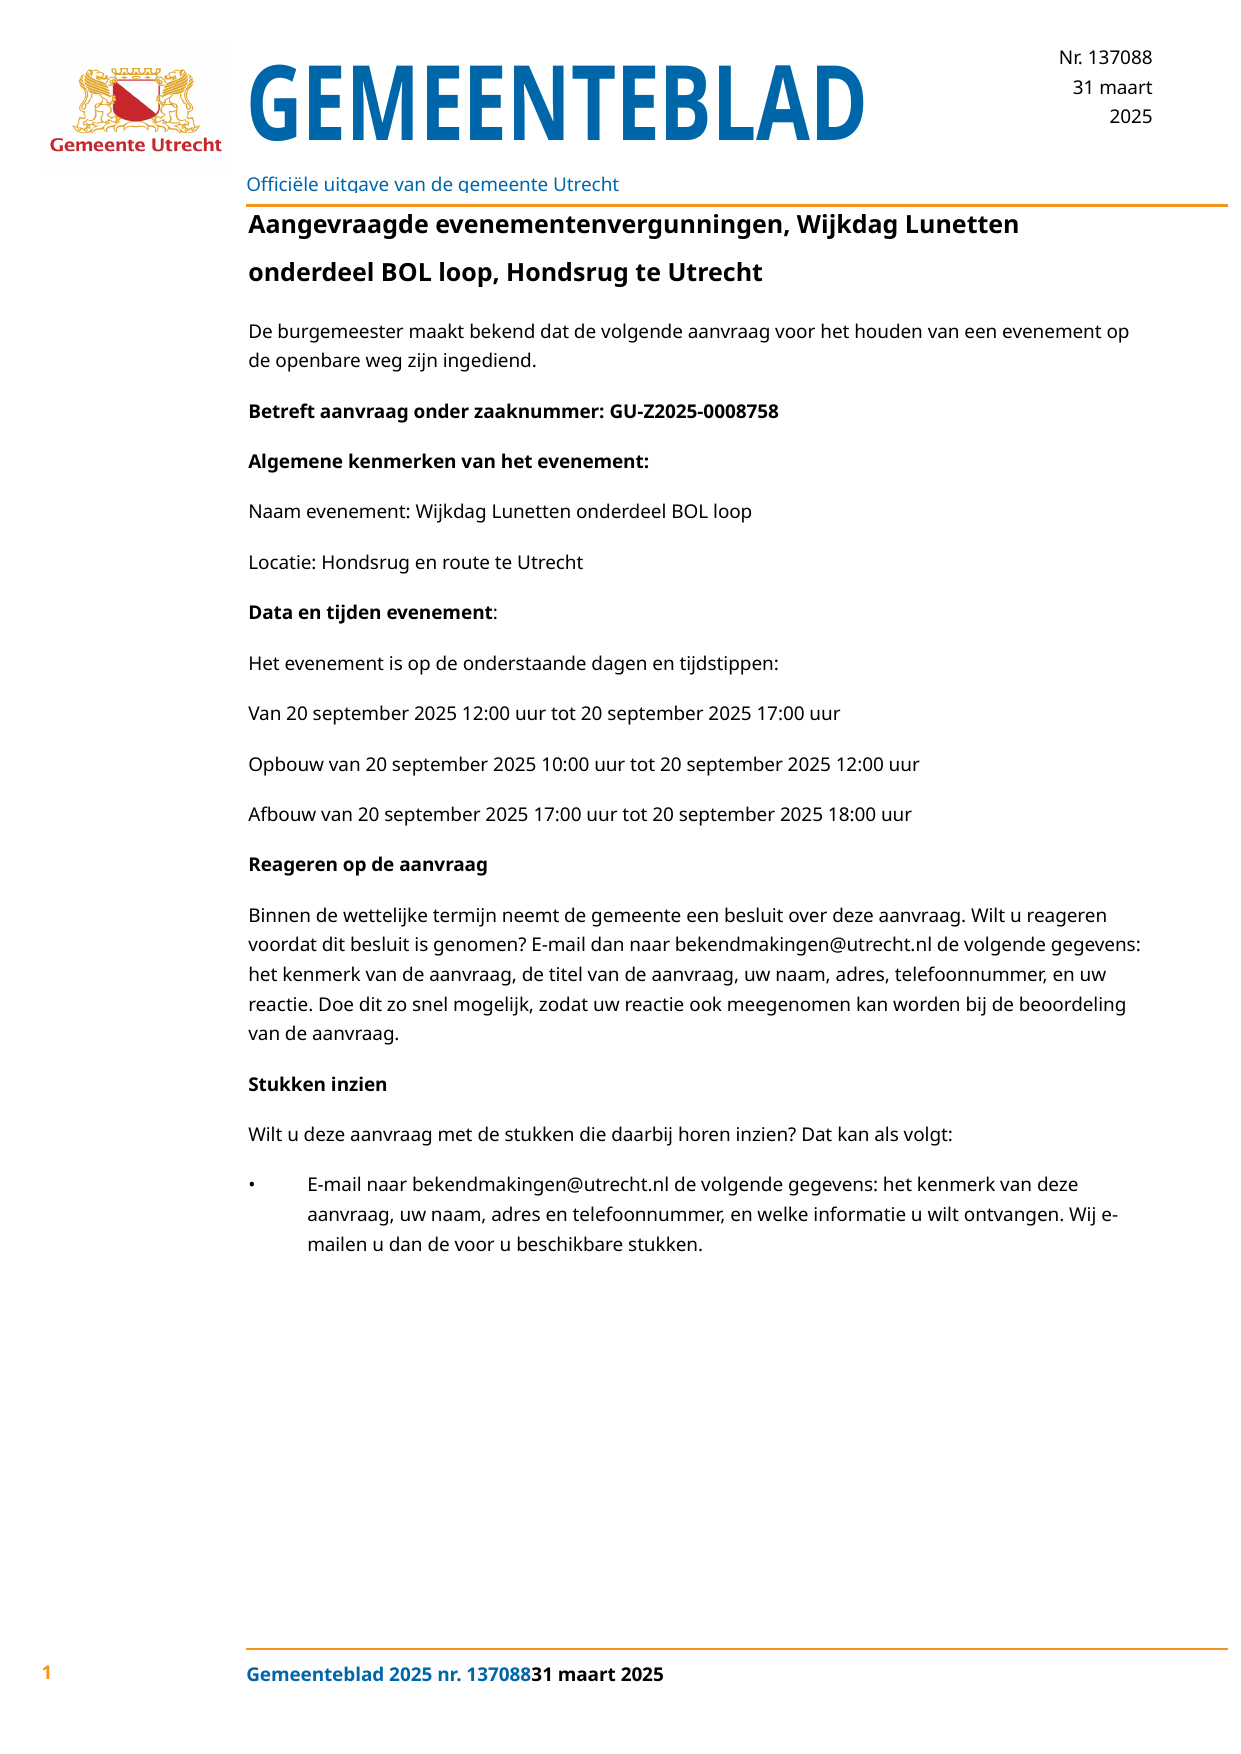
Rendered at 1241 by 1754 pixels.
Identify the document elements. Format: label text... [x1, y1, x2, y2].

list E-mail naar bekendmakingen@utrecht.nl de volgende gegevens: het kenmerk van deze aanvraag, uw naam, adres en telefoonnummer, en welke informatie u wilt ontvangen. Wij e-mailen u dan de voor u beschikbare stukken. [248, 1172, 1152, 1257]
text Betreft aanvraag onder zaaknummer: GU-Z2025-0008758 [248, 398, 1152, 424]
text De burgemeester maakt bekend dat de volgende aanvraag voor het houden van een evenement op de openbare weg zijn ingediend. [248, 318, 1152, 373]
text Reageren op de aanvraag [248, 852, 1152, 877]
text Van 20 september 2025 12:00 uur tot 20 september 2025 17:00 uur [248, 700, 1152, 726]
text Data en tijden evenement: [248, 599, 1152, 625]
text Het evenement is op de onderstaande dagen en tijdstippen: [248, 650, 1152, 676]
picture [41, 47, 231, 172]
text Locatie: Hondsrug en route te Utrecht [248, 549, 1152, 575]
text Binnen de wettelijke termijn neemt de gemeente een besluit over deze aanvraag. Wilt u reageren voordat dit besluit is genomen? E-mail dan naar bekendmakingen@utrecht.nl de volgende gegevens: het kenmerk van de aanvraag, de titel van de aanvraag, uw naam, adres, telefoonnummer, en uw reactie. Doe dit zo snel mogelijk, zodat uw reactie ook meegenomen kan worden bij de beoordeling van de aanvraag. [248, 902, 1152, 1046]
text Wilt u deze aanvraag met de stukken die daarbij horen inzien? Dat kan als volgt: [248, 1121, 1152, 1147]
text Aangevraagde evenementenvergunningen, Wijkdag Lunetten onderdeel BOL loop, Hondsrug te Utrecht [248, 207, 1152, 288]
text Stukken inzien [248, 1071, 1152, 1097]
text Algemene kenmerken van het evenement: [248, 448, 1152, 474]
text Naam evenement: Wijkdag Lunetten onderdeel BOL loop [248, 499, 1152, 524]
text Opbouw van 20 september 2025 10:00 uur tot 20 september 2025 12:00 uur [248, 751, 1152, 777]
text Afbouw van 20 september 2025 17:00 uur tot 20 september 2025 18:00 uur [248, 801, 1152, 827]
